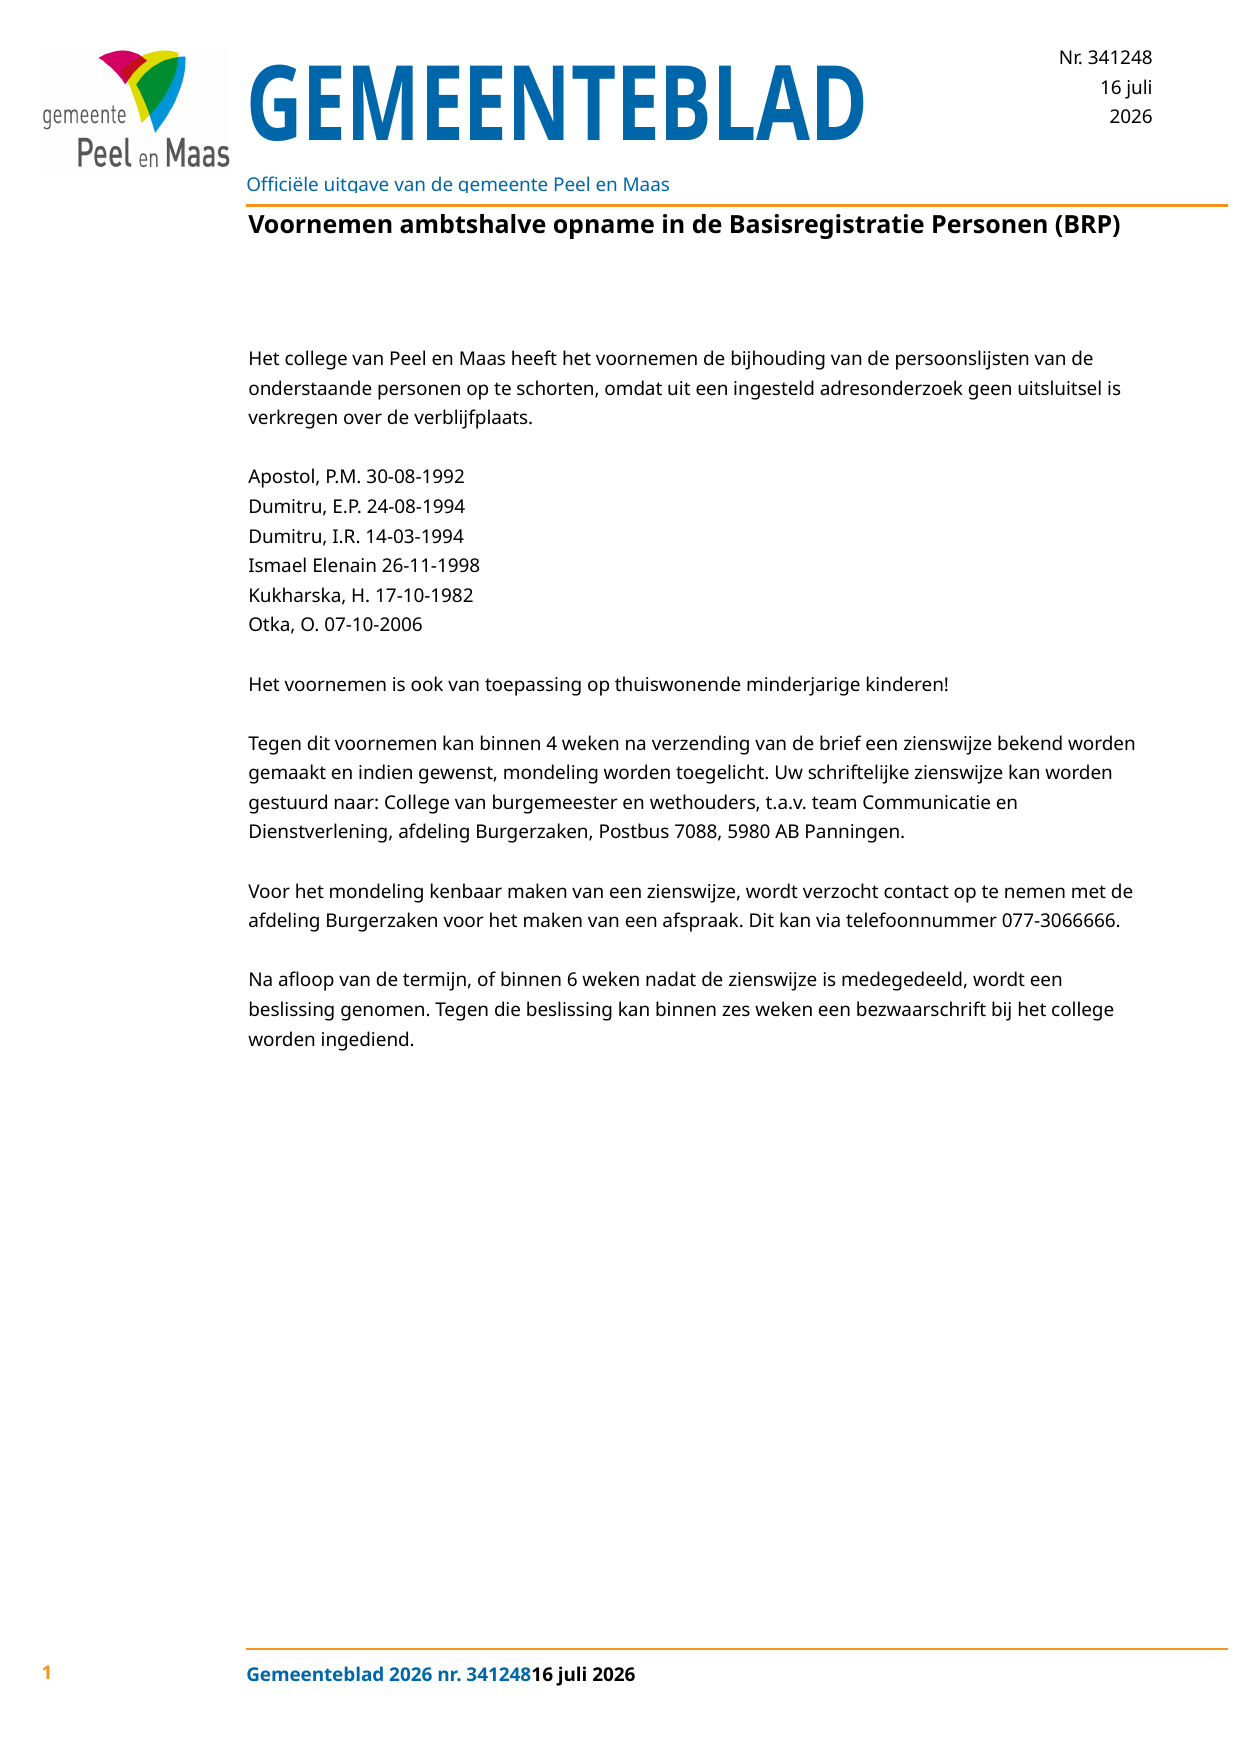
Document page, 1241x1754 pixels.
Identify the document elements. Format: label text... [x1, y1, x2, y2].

text Kukharska, H. 17-10-1982 [248, 582, 1152, 608]
text Het college van Peel en Maas heeft het voornemen de bijhouding van de persoonslijsten van de onderstaande personen op te schorten, omdat uit een ingesteld adresonderzoek geen uitsluitsel is verkregen over de verblijfplaats. [248, 345, 1152, 430]
text Voornemen ambtshalve opname in de Basisregistratie Personen (BRP) [248, 207, 1152, 241]
text Na afloop van de termijn, of binnen 6 weken nadat de zienswijze is medegedeeld, wordt een beslissing genomen. Tegen die beslissing kan binnen zes weken een bezwaarschrift bij het college worden ingediend. [248, 967, 1152, 1051]
text Het voornemen is ook van toepassing op thuiswonende minderjarige kinderen! [248, 671, 1152, 696]
text Apostol, P.M. 30-08-1992 [248, 464, 1152, 489]
text Dumitru, I.R. 14-03-1994 [248, 523, 1152, 548]
text Otka, O. 07-10-2006 [248, 612, 1152, 637]
text Dumitru, E.P. 24-08-1994 [248, 493, 1152, 519]
text Tegen dit voornemen kan binnen 4 weken na verzending van de brief een zienswijze bekend worden gemaakt en indien gewenst, mondeling worden toegelicht. Uw schriftelijke zienswijze kan worden gestuurd naar: College van burgemeester en wethouders, t.a.v. team Communicatie en Dienstverlening, afdeling Burgerzaken, Postbus 7088, 5980 AB Panningen. [248, 730, 1152, 844]
text Voor het mondeling kenbaar maken van een zienswijze, wordt verzocht contact op te nemen met de afdeling Burgerzaken voor het maken van een afspraak. Dit kan via telefoonnummer 077-3066666. [248, 878, 1152, 933]
picture [41, 47, 231, 172]
text Ismael Elenain 26-11-1998 [248, 552, 1152, 578]
